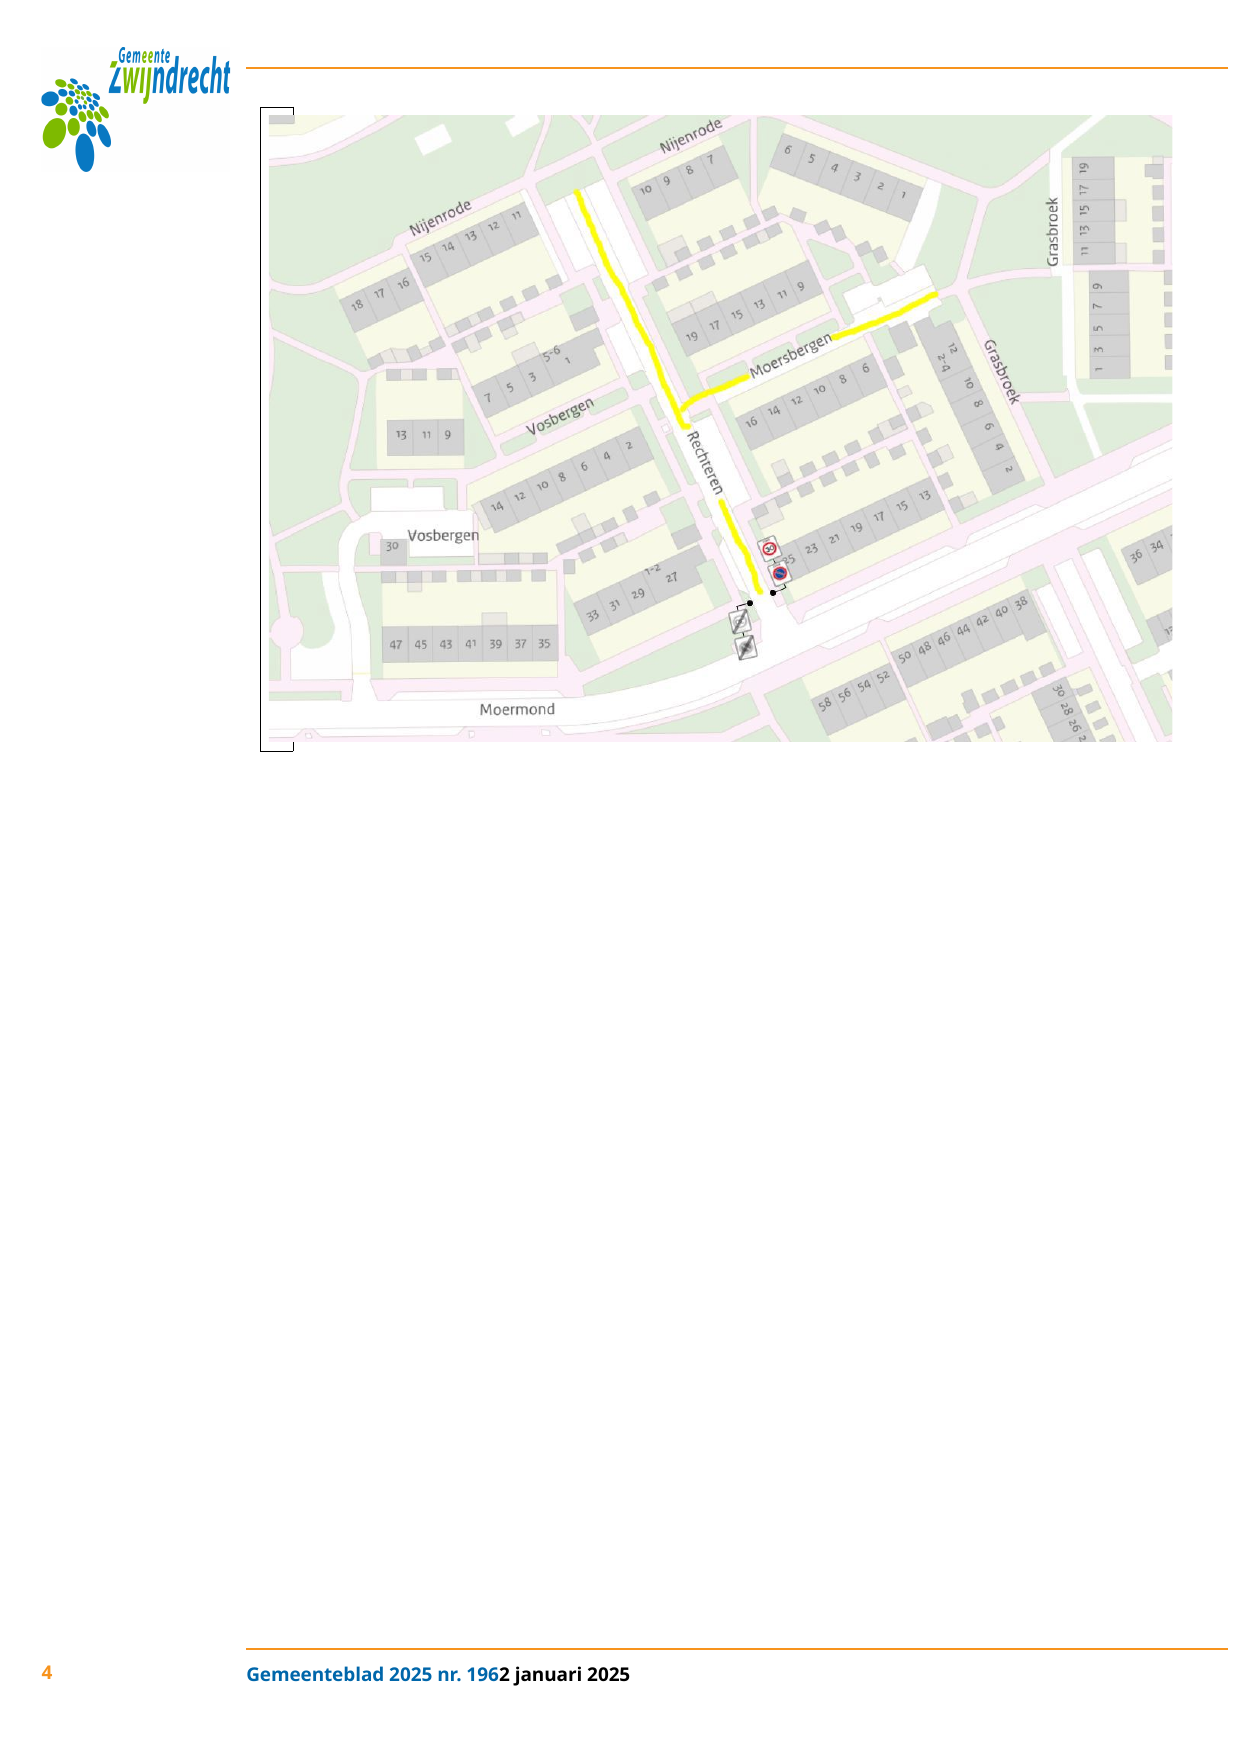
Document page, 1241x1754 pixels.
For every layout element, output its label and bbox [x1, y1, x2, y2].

picture [268, 115, 1173, 742]
picture [41, 47, 231, 172]
